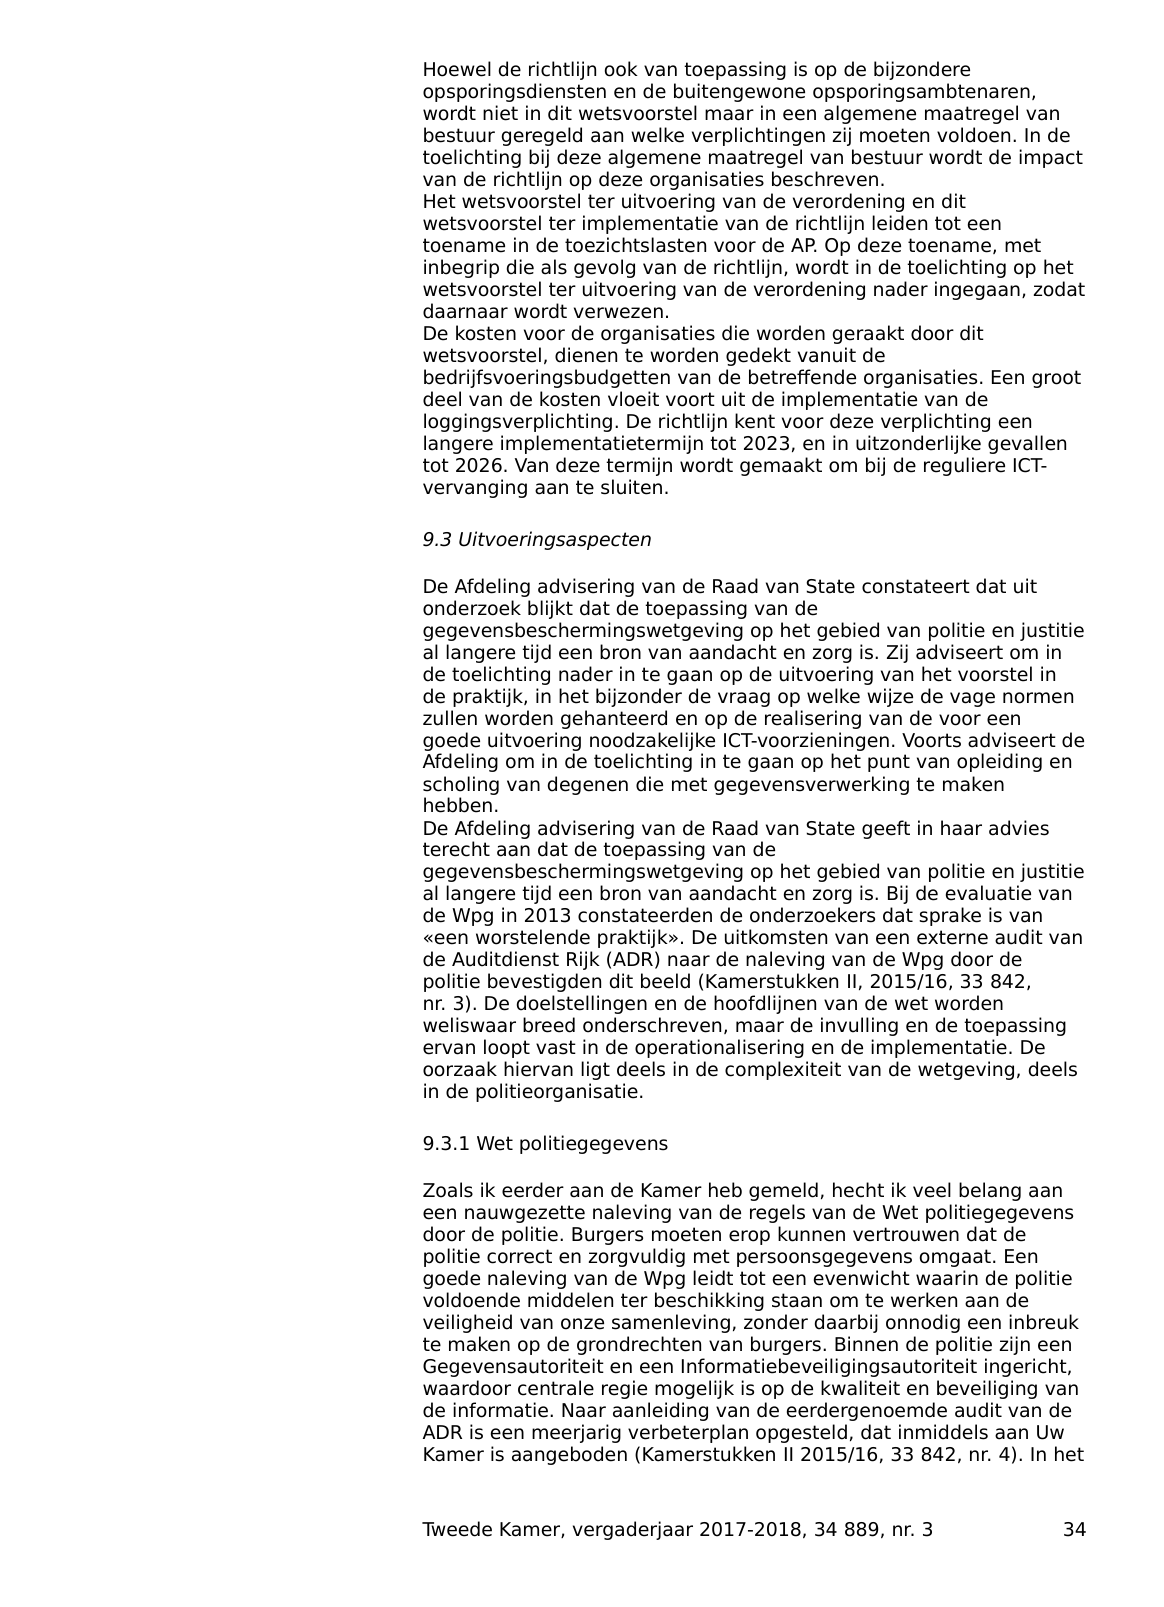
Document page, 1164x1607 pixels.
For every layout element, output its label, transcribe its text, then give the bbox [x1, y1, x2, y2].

text Het wetsvoorstel ter uitvoering van de verordening en dit wetsvoorstel ter implementatie van de richtlijn leiden tot een toename in de toezichtslasten voor de AP. Op deze toename, met inbegrip die als gevolg van de richtlijn, wordt in de toelichting op het wetsvoorstel ter uitvoering van de verordening nader ingegaan, zodat daarnaar wordt verwezen. [422, 191, 1087, 323]
text Hoewel de richtlijn ook van toepassing is op de bijzondere opsporingsdiensten en de buitengewone opsporingsambtenaren, wordt niet in dit wetsvoorstel maar in een algemene maatregel van bestuur geregeld aan welke verplichtingen zij moeten voldoen. In de toelichting bij deze algemene maatregel van bestuur wordt de impact van de richtlijn op deze organisaties beschreven. [422, 59, 1087, 191]
subtitle 9.3.1 Wet politiegegevens [422, 1133, 1087, 1155]
text De Afdeling advisering van de Raad van State constateert dat uit onderzoek blijkt dat de toepassing van de gegevensbeschermingswetgeving op het gebied van politie en justitie al langere tijd een bron van aandacht en zorg is. Zij adviseert om in de toelichting nader in te gaan op de uitvoering van het voorstel in de praktijk, in het bijzonder de vraag op welke wijze de vage normen zullen worden gehanteerd en op de realisering van de voor een goede uitvoering noodzakelijke ICT-voorzieningen. Voorts adviseert de Afdeling om in de toelichting in te gaan op het punt van opleiding en scholing van degenen die met gegevensverwerking te maken hebben. [422, 576, 1087, 817]
text Zoals ik eerder aan de Kamer heb gemeld, hecht ik veel belang aan een nauwgezette naleving van de regels van de Wet politiegegevens door de politie. Burgers moeten erop kunnen vertrouwen dat de politie correct en zorgvuldig met persoonsgegevens omgaat. Een goede naleving van de Wpg leidt tot een evenwicht waarin de politie voldoende middelen ter beschikking staan om te werken aan de veiligheid van onze samenleving, zonder daarbij onnodig een inbreuk te maken op de grondrechten van burgers. Binnen de politie zijn een Gegevensautoriteit en een Informatiebeveiligingsautoriteit ingericht, waardoor centrale regie mogelijk is op de kwaliteit en beveiliging van de informatie. Naar aanleiding van de eerdergenoemde audit van de ADR is een meerjarig verbeterplan opgesteld, dat inmiddels aan Uw Kamer is aangeboden (Kamerstukken II 2015/16, 33 842, nr. 4). In het [422, 1180, 1087, 1466]
subtitle 9.3 Uitvoeringsaspecten [422, 529, 1087, 551]
text De Afdeling advisering van de Raad van State geeft in haar advies terecht aan dat de toepassing van de gegevensbeschermingswetgeving op het gebied van politie en justitie al langere tijd een bron van aandacht en zorg is. Bij de evaluatie van de Wpg in 2013 constateerden de onderzoekers dat sprake is van «een worstelende praktijk». De uitkomsten van een externe audit van de Auditdienst Rijk (ADR) naar de naleving van de Wpg door de politie bevestigden dit beeld (Kamerstukken II, 2015/16, 33 842, nr. 3). De doelstellingen en de hoofdlijnen van de wet worden weliswaar breed onderschreven, maar de invulling en de toepassing ervan loopt vast in de operationalisering en de implementatie. De oorzaak hiervan ligt deels in de complexiteit van de wetgeving, deels in de politieorganisatie. [422, 817, 1087, 1103]
text De kosten voor de organisaties die worden geraakt door dit wetsvoorstel, dienen te worden gedekt vanuit de bedrijfsvoeringsbudgetten van de betreffende organisaties. Een groot deel van de kosten vloeit voort uit de implementatie van de loggingsverplichting. De richtlijn kent voor deze verplichting een langere implementatietermijn tot 2023, en in uitzonderlijke gevallen tot 2026. Van deze termijn wordt gemaakt om bij de reguliere ICT-vervanging aan te sluiten. [422, 323, 1087, 499]
